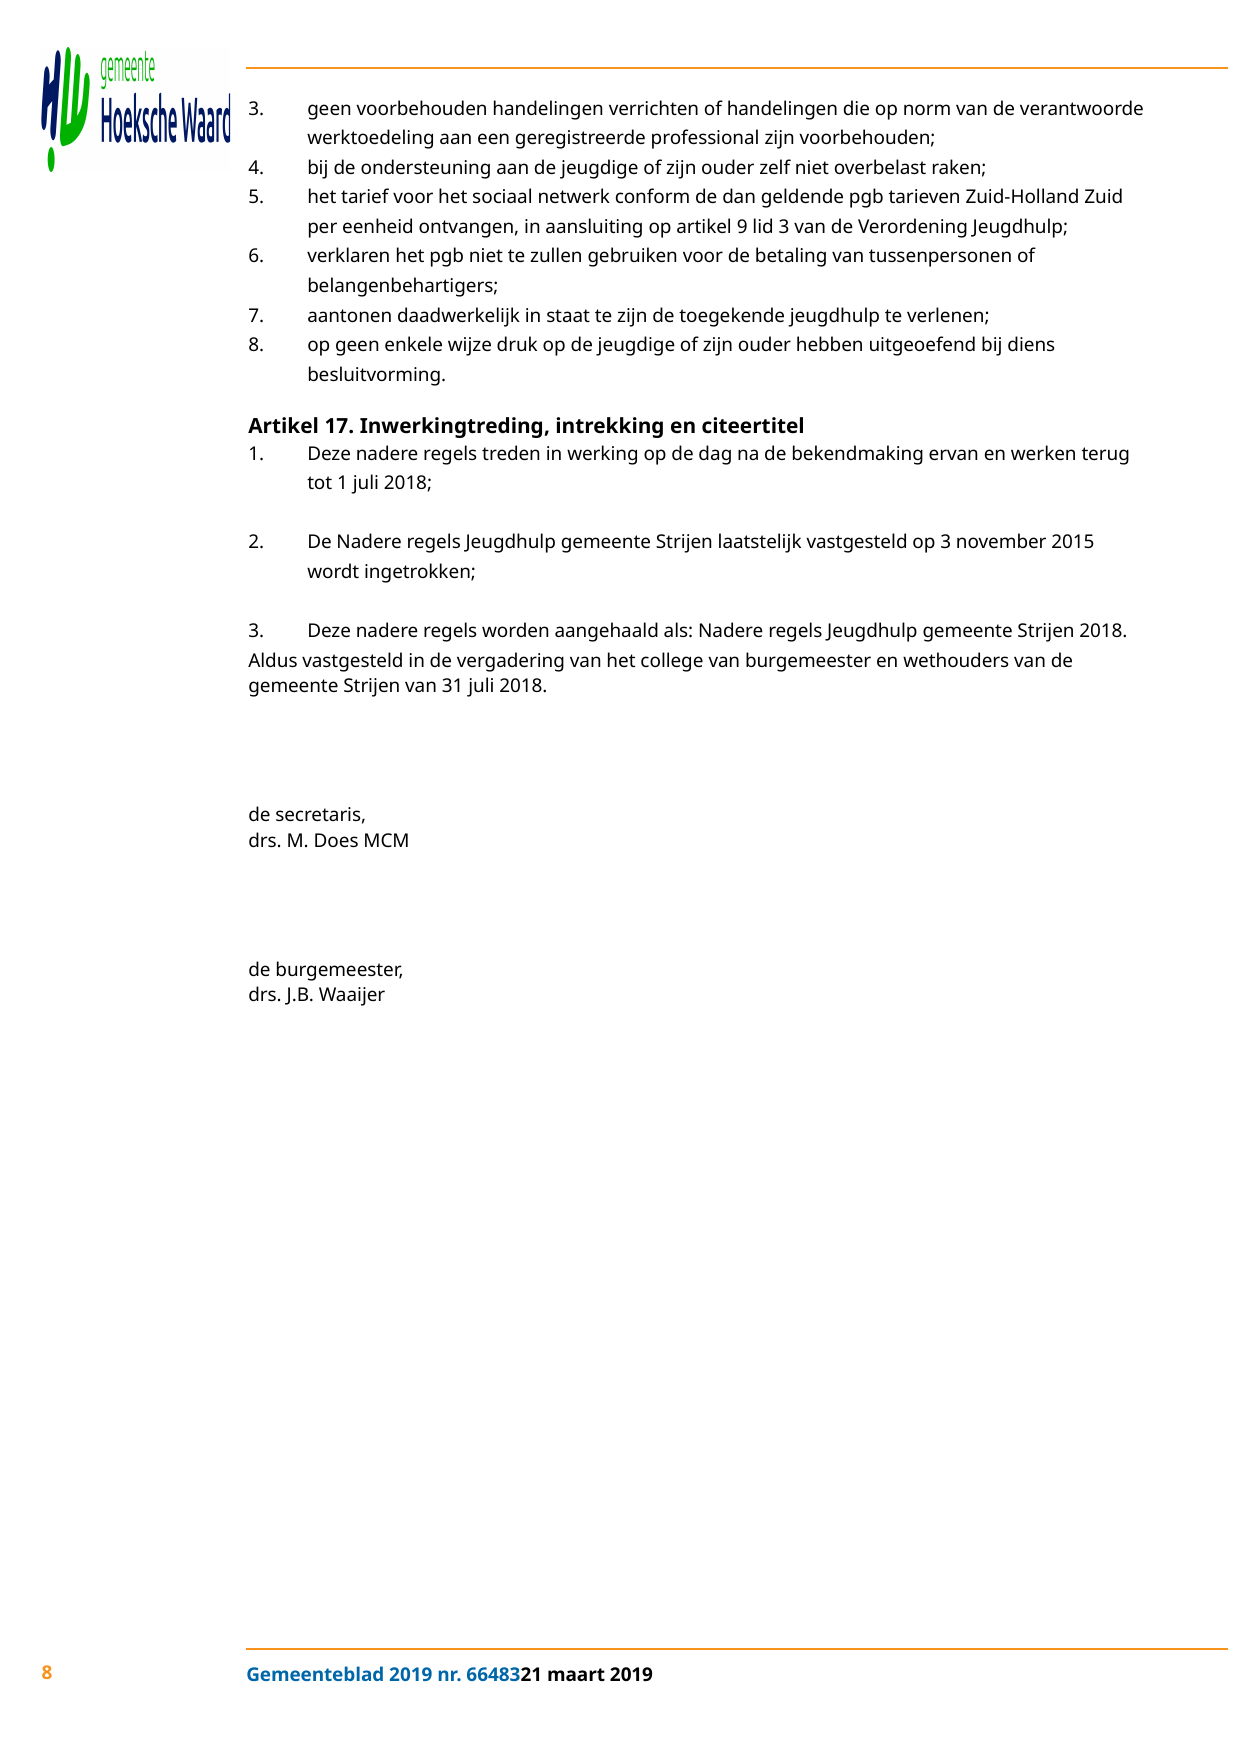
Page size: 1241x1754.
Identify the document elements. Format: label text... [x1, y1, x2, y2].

list het tarief voor het sociaal netwerk conform de dan geldende pgb tarieven Zuid-Holland Zuid per eenheid ontvangen, in aansluiting op artikel 9 lid 3 van de Verordening Jeugdhulp; [248, 183, 1152, 239]
list verklaren het pgb niet te zullen gebruiken voor de betaling van tussenpersonen of belangenbehartigers; [248, 243, 1152, 298]
text drs. M. Does MCM [248, 827, 1152, 853]
picture [41, 47, 231, 172]
text drs. J.B. Waaijer [248, 981, 1152, 1007]
list bij de ondersteuning aan de jeugdige of zijn ouder zelf niet overbelast raken; [248, 154, 1152, 180]
text Aldus vastgesteld in de vergadering van het college van burgemeester en wethouders van de gemeente Strijen van 31 juli 2018. [248, 647, 1152, 698]
text Artikel 17. Inwerkingtreding, intrekking en citeertitel [248, 411, 1152, 440]
list op geen enkele wijze druk op de jeugdige of zijn ouder hebben uitgeoefend bij diens besluitvorming. [248, 331, 1152, 387]
list De Nadere regels Jeugdhulp gemeente Strijen laatstelijk vastgesteld op 3 november 2015 wordt ingetrokken; [248, 529, 1152, 584]
text de burgemeester, [248, 956, 1152, 981]
list Deze nadere regels worden aangehaald als: Nadere regels Jeugdhulp gemeente Strijen 2018. [248, 617, 1152, 643]
list geen voorbehouden handelingen verrichten of handelingen die op norm van de verantwoorde werktoedeling aan een geregistreerde professional zijn voorbehouden; [248, 95, 1152, 150]
text de secretaris, [248, 801, 1152, 827]
list Deze nadere regels treden in werking op de dag na de bekendmaking ervan en werken terug tot 1 juli 2018; [248, 440, 1152, 495]
list aantonen daadwerkelijk in staat te zijn de toegekende jeugdhulp te verlenen; [248, 302, 1152, 328]
